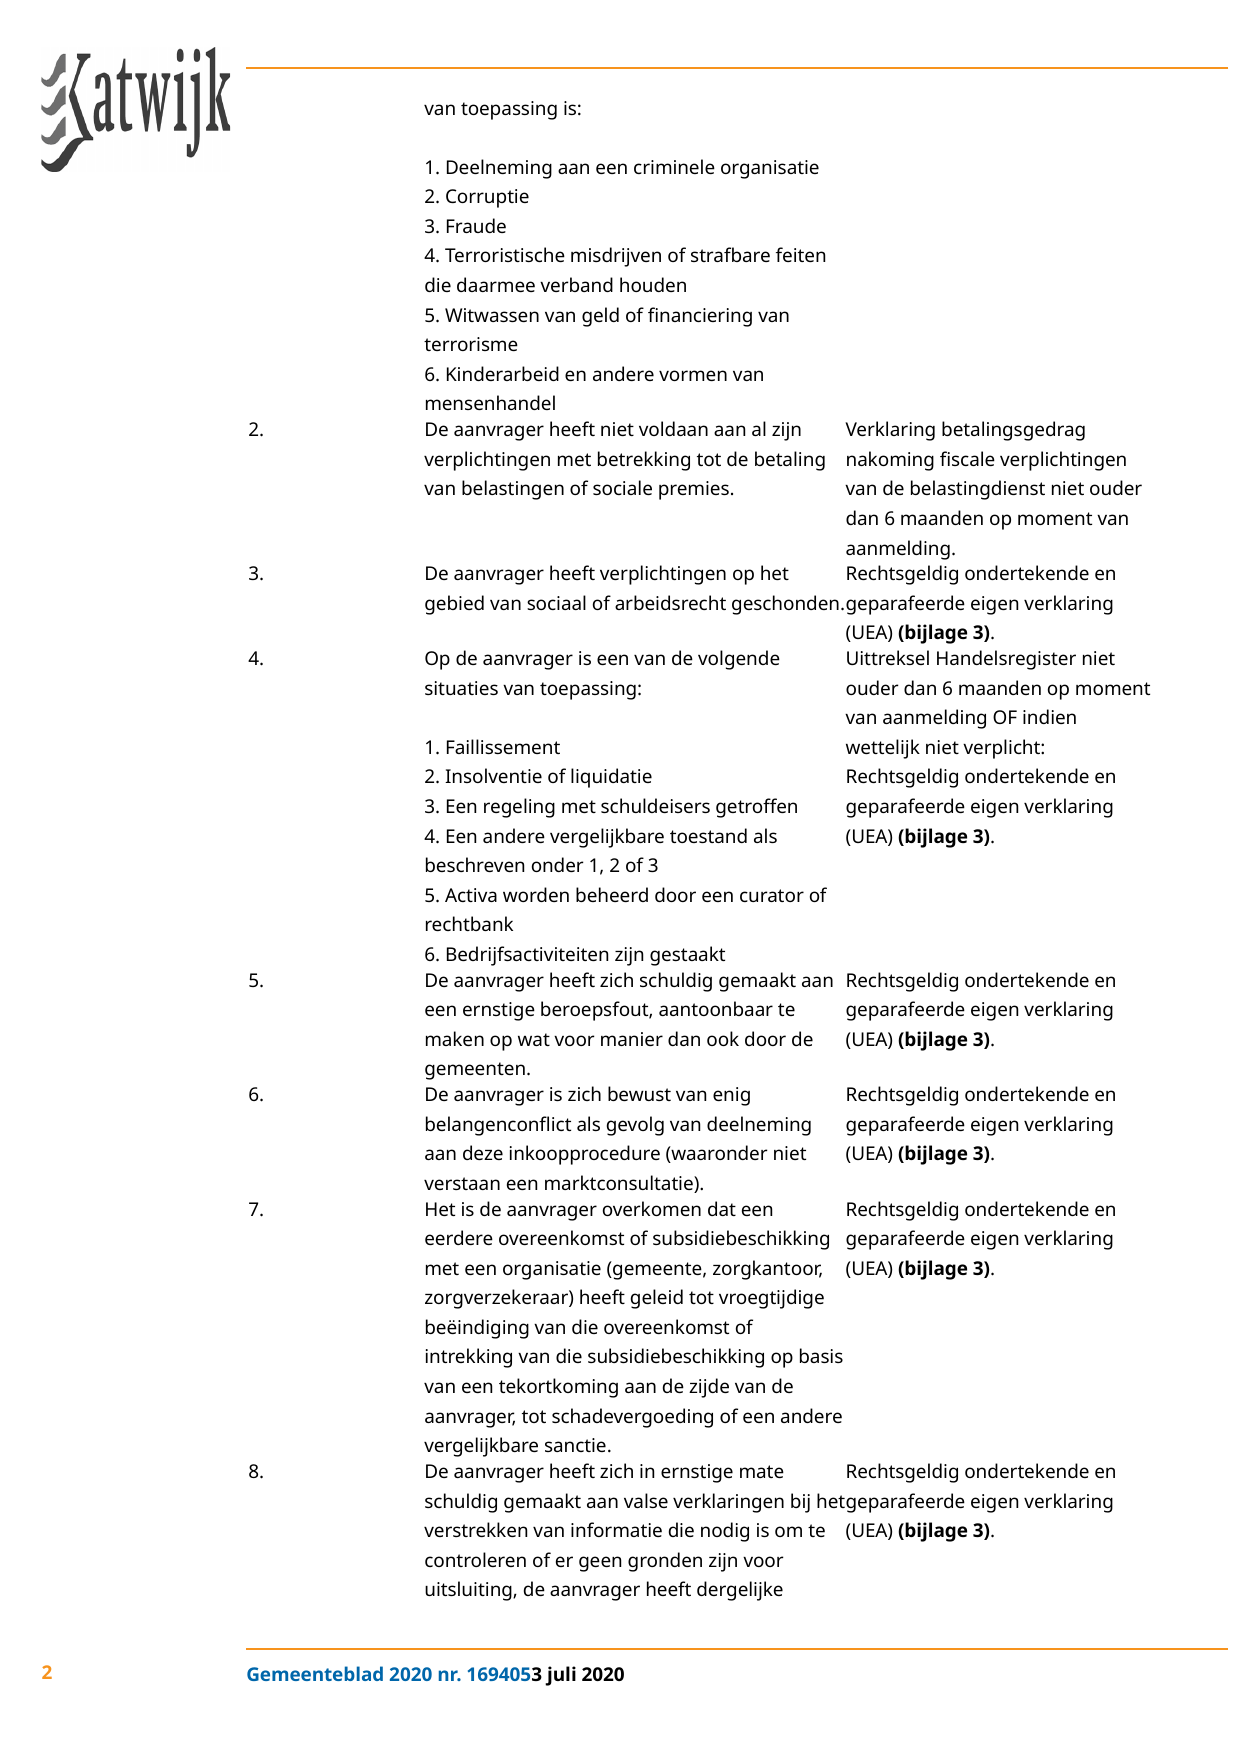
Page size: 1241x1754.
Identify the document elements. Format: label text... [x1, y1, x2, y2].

table_cell De aanvrager heeft niet voldaan aan al zijn verplichtingen met betrekking tot de betaling van belastingen of sociale premies. [424, 416, 845, 560]
table_cell Rechtsgeldig ondertekende en geparafeerde eigen verklaring (UEA) (bijlage 3). [845, 1196, 1152, 1458]
table_cell De aanvrager heeft verplichtingen op het gebied van sociaal of arbeidsrecht geschonden. [424, 560, 845, 645]
table_cell [845, 95, 1152, 416]
table_cell van toepassing is: 1. Deelneming aan een criminele organisatie 2. Corruptie 3. Fraude 4. Terroristische misdrijven of strafbare feiten die daarmee verband houden 5. Witwassen van geld of financiering van terrorisme 6. Kinderarbeid en andere vormen van mensenhandel [424, 95, 845, 416]
table_cell [248, 95, 424, 416]
table_cell 5. [248, 967, 424, 1081]
table_cell Rechtsgeldig ondertekende en geparafeerde eigen verklaring (UEA) (bijlage 3). [845, 1081, 1152, 1196]
table_cell 2. [248, 416, 424, 560]
table_cell Verklaring betalingsgedrag nakoming fiscale verplichtingen van de belastingdienst niet ouder dan 6 maanden op moment van aanmelding. [845, 416, 1152, 560]
table_cell 6. [248, 1081, 424, 1196]
table_cell Op de aanvrager is een van de volgende situaties van toepassing: 1. Faillissement 2. Insolventie of liquidatie 3. Een regeling met schuldeisers getroffen 4. Een andere vergelijkbare toestand als beschreven onder 1, 2 of 3 5. Activa worden beheerd door een curator of rechtbank 6. Bedrijfsactiviteiten zijn gestaakt [424, 645, 845, 967]
table_cell Rechtsgeldig ondertekende en geparafeerde eigen verklaring (UEA) (bijlage 3). [845, 1458, 1152, 1602]
table_cell Uittreksel Handelsregister niet ouder dan 6 maanden op moment van aanmelding OF indien wettelijk niet verplicht: Rechtsgeldig ondertekende en geparafeerde eigen verklaring (UEA) (bijlage 3). [845, 645, 1152, 967]
table_cell Rechtsgeldig ondertekende en geparafeerde eigen verklaring (UEA) (bijlage 3). [845, 560, 1152, 645]
table_cell 4. [248, 645, 424, 967]
table_cell De aanvrager heeft zich in ernstige mate schuldig gemaakt aan valse verklaringen bij het verstrekken van informatie die nodig is om te controleren of er geen gronden zijn voor uitsluiting, de aanvrager heeft dergelijke [424, 1458, 845, 1602]
table_cell Het is de aanvrager overkomen dat een eerdere overeenkomst of subsidiebeschikking met een organisatie (gemeente, zorgkantoor, zorgverzekeraar) heeft geleid tot vroegtijdige beëindiging van die overeenkomst of intrekking van die subsidiebeschikking op basis van een tekortkoming aan de zijde van de aanvrager, tot schadevergoeding of een andere vergelijkbare sanctie. [424, 1196, 845, 1458]
table_cell 3. [248, 560, 424, 645]
table_cell Rechtsgeldig ondertekende en geparafeerde eigen verklaring (UEA) (bijlage 3). [845, 967, 1152, 1081]
table_cell De aanvrager heeft zich schuldig gemaakt aan een ernstige beroepsfout, aantoonbaar te maken op wat voor manier dan ook door de gemeenten. [424, 967, 845, 1081]
picture [41, 47, 231, 172]
table_cell De aanvrager is zich bewust van enig belangenconflict als gevolg van deelneming aan deze inkoopprocedure (waaronder niet verstaan een marktconsultatie). [424, 1081, 845, 1196]
table_cell 8. [248, 1458, 424, 1602]
table_cell 7. [248, 1196, 424, 1458]
